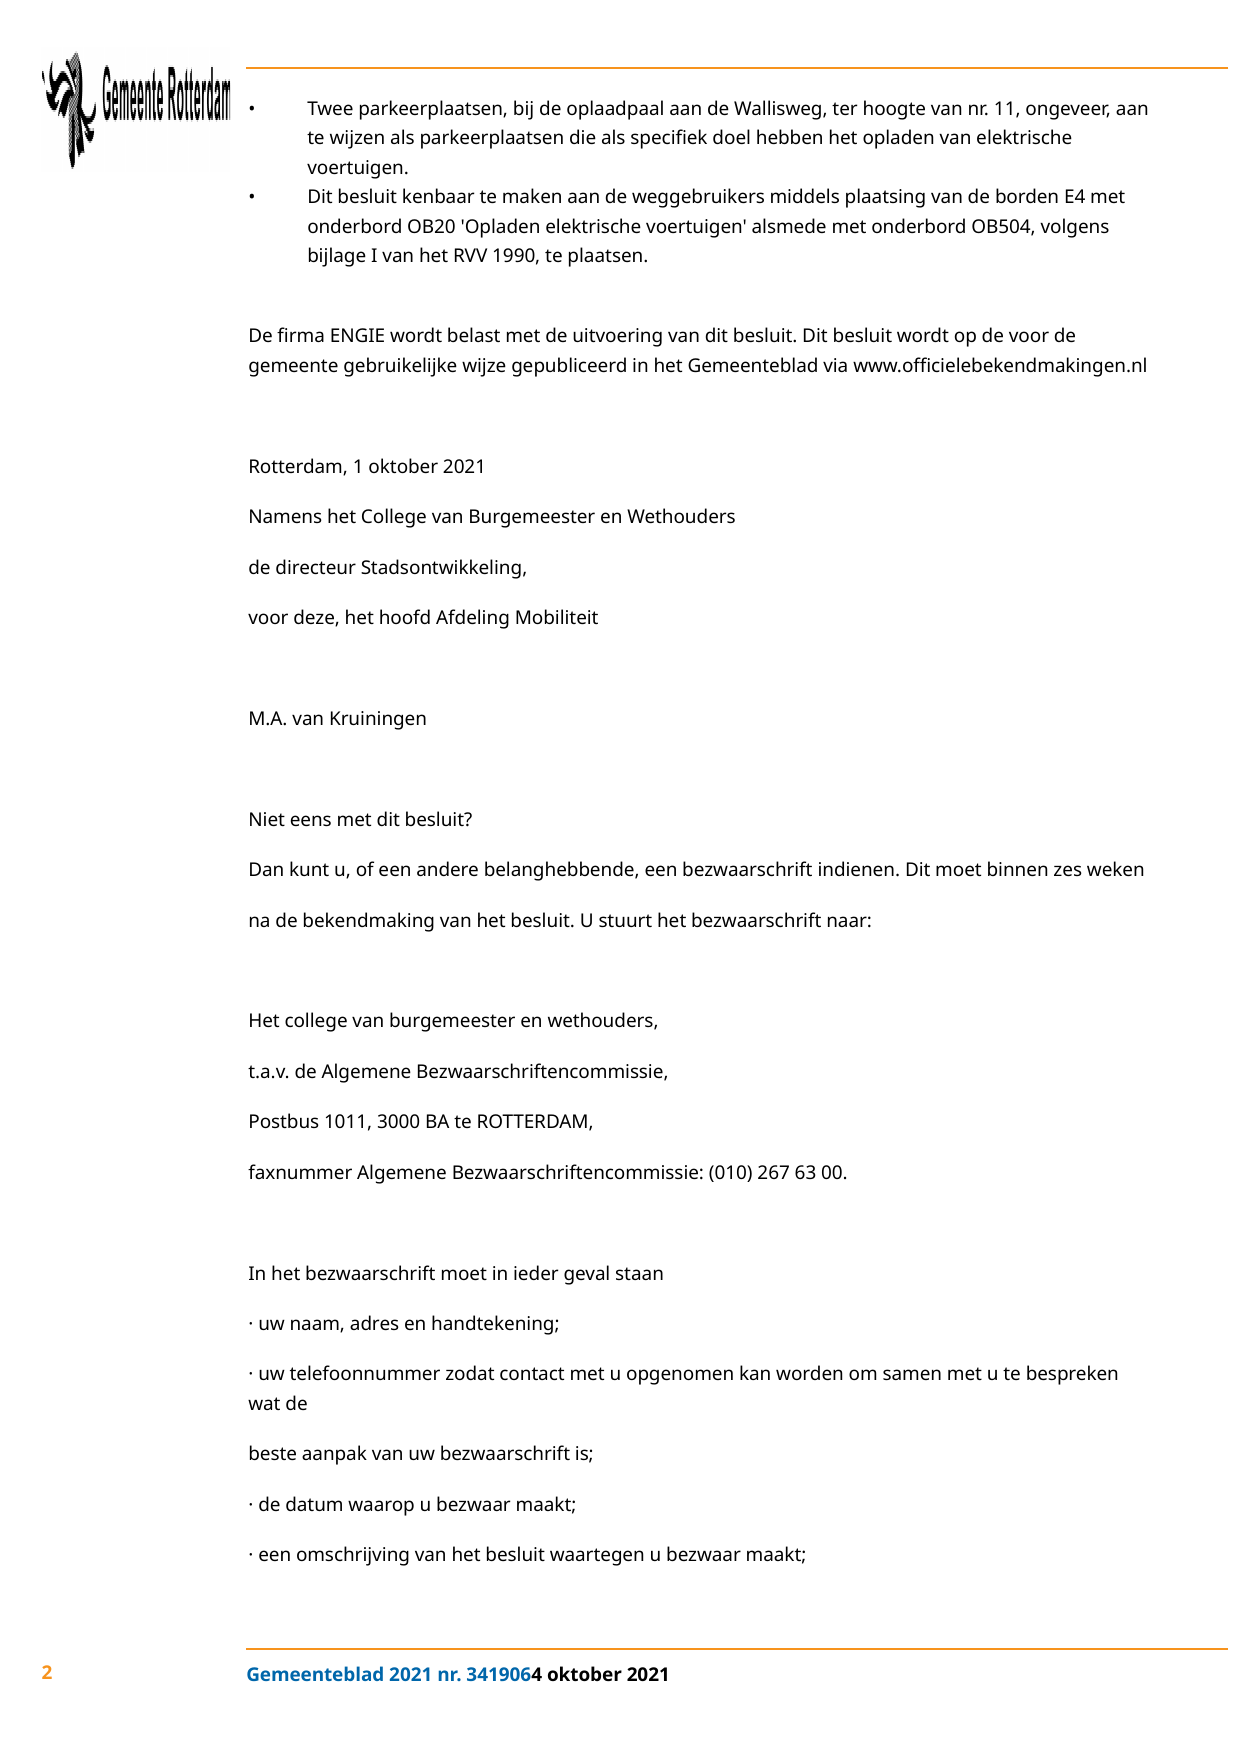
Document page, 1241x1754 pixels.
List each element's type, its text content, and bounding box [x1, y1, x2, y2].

picture [41, 47, 231, 172]
list Dit besluit kenbaar te maken aan de weggebruikers middels plaatsing van de borden E4 met onderbord OB20 'Opladen elektrische voertuigen' alsmede met onderbord OB504, volgens bijlage I van het RVV 1990, te plaatsen. [248, 183, 1152, 268]
text Het college van burgemeester en wethouders, [248, 1008, 1152, 1033]
list Twee parkeerplaatsen, bij de oplaadpaal aan de Wallisweg, ter hoogte van nr. 11, ongeveer, aan te wijzen als parkeerplaatsen die als specifiek doel hebben het opladen van elektrische voertuigen. [248, 95, 1152, 180]
text De firma ENGIE wordt belast met de uitvoering van dit besluit. Dit besluit wordt op de voor de gemeente gebruikelijke wijze gepubliceerd in het Gemeenteblad via www.officielebekendmakingen.nl [248, 323, 1152, 378]
text · de datum waarop u bezwaar maakt; [248, 1491, 1152, 1517]
text · een omschrijving van het besluit waartegen u bezwaar maakt; [248, 1541, 1152, 1567]
text In het bezwaarschrift moet in ieder geval staan [248, 1260, 1152, 1286]
text Namens het College van Burgemeester en Wethouders [248, 503, 1152, 529]
text · uw naam, adres en handtekening; [248, 1310, 1152, 1336]
text Rotterdam, 1 oktober 2021 [248, 453, 1152, 479]
text · uw telefoonnummer zodat contact met u opgenomen kan worden om samen met u te bespreken wat de [248, 1361, 1152, 1416]
text voor deze, het hoofd Afdeling Mobiliteit [248, 604, 1152, 630]
text beste aanpak van uw bezwaarschrift is; [248, 1441, 1152, 1466]
text t.a.v. de Algemene Bezwaarschriftencommissie, [248, 1058, 1152, 1084]
text faxnummer Algemene Bezwaarschriftencommissie: (010) 267 63 00. [248, 1159, 1152, 1185]
text de directeur Stadsontwikkeling, [248, 554, 1152, 580]
text M.A. van Kruiningen [248, 705, 1152, 731]
text Niet eens met dit besluit? [248, 806, 1152, 832]
text Dan kunt u, of een andere belanghebbende, een bezwaarschrift indienen. Dit moet binnen zes weken [248, 856, 1152, 882]
text na de bekendmaking van het besluit. U stuurt het bezwaarschrift naar: [248, 907, 1152, 933]
text Postbus 1011, 3000 BA te ROTTERDAM, [248, 1108, 1152, 1134]
